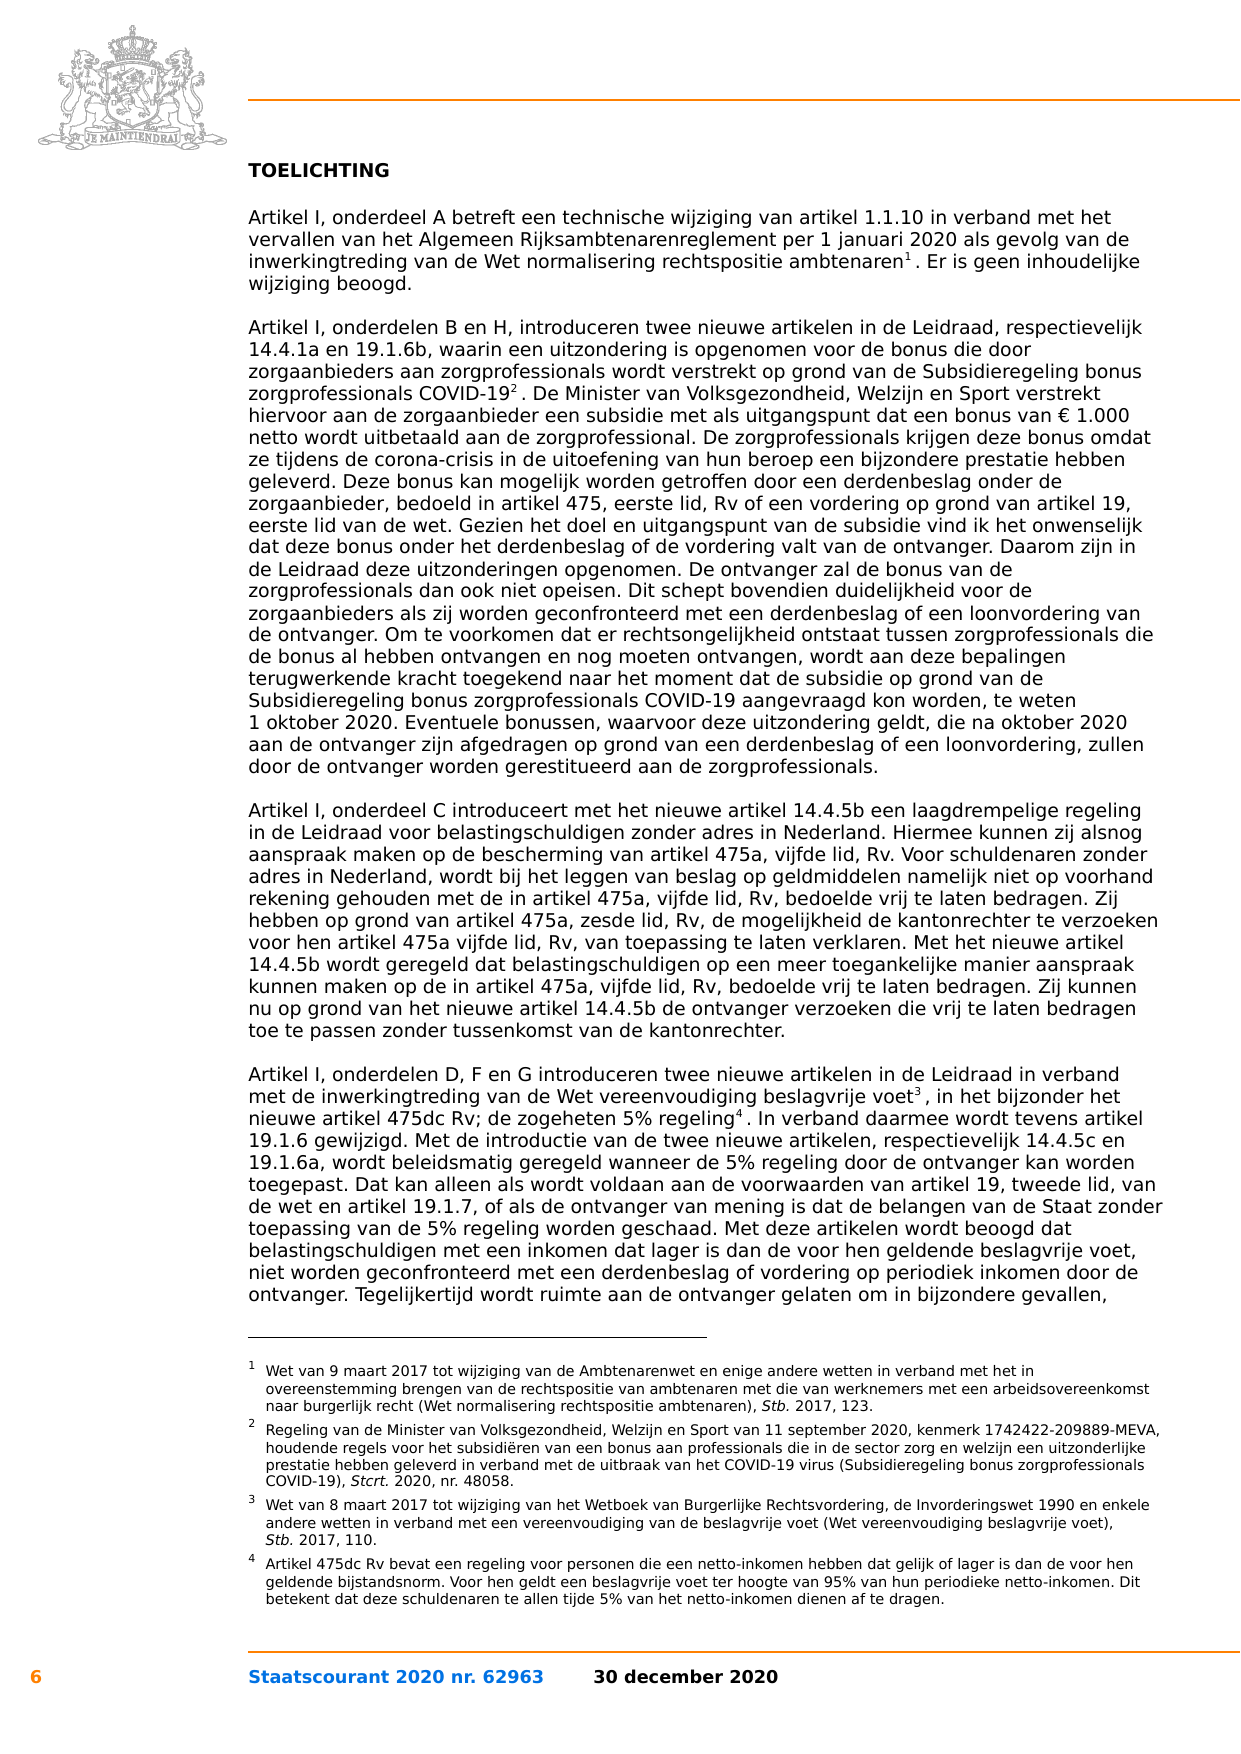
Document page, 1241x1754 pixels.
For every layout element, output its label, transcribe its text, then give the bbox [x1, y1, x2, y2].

text Artikel I, onderdelen B en H, introduceren twee nieuwe artikelen in de Leidraad, respectievelijk 14.4.1a en 19.1.6b, waarin een uitzondering is opgenomen voor de bonus die door zorgaanbieders aan zorgprofessionals wordt verstrekt op grond van de Subsidieregeling bonus zorgprofessionals COVID-19. De Minister van Volksgezondheid, Welzijn en Sport verstrekt hiervoor aan de zorgaanbieder een subsidie met als uitgangspunt dat een bonus van € 1.000 netto wordt uitbetaald aan de zorgprofessional. De zorgprofessionals krijgen deze bonus omdat ze tijdens de corona-crisis in de uitoefening van hun beroep een bijzondere prestatie hebben geleverd. Deze bonus kan mogelijk worden getroffen door een derdenbeslag onder de zorgaanbieder, bedoeld in artikel 475, eerste lid, Rv of een vordering op grond van artikel 19, eerste lid van de wet. Gezien het doel en uitgangspunt van de subsidie vind ik het onwenselijk dat deze bonus onder het derdenbeslag of de vordering valt van de ontvanger. Daarom zijn in de Leidraad deze uitzonderingen opgenomen. De ontvanger zal de bonus van de zorgprofessionals dan ook niet opeisen. Dit schept bovendien duidelijkheid voor de zorgaanbieders als zij worden geconfronteerd met een derdenbeslag of een loonvordering van de ontvanger. Om te voorkomen dat er rechtsongelijkheid ontstaat tussen zorgprofessionals die de bonus al hebben ontvangen en nog moeten ontvangen, wordt aan deze bepalingen terugwerkende kracht toegekend naar het moment dat de subsidie op grond van de Subsidieregeling bonus zorgprofessionals COVID-19 aangevraagd kon worden, te weten 1 oktober 2020. Eventuele bonussen, waarvoor deze uitzondering geldt, die na oktober 2020 aan de ontvanger zijn afgedragen op grond van een derdenbeslag of een loonvordering, zullen door de ontvanger worden gerestitueerd aan de zorgprofessionals. [248, 317, 1163, 778]
text Regeling van de Minister van Volksgezondheid, Welzijn en Sport van 11 september 2020, kenmerk 1742422-209889-MEVA, houdende regels voor het subsidiëren van een bonus aan professionals die in de sector zorg en welzijn een uitzonderlijke prestatie hebben geleverd in verband met de uitbraak van het COVID-19 virus (Subsidieregeling bonus zorgprofessionals COVID-19), Stcrt. 2020, nr. 48058. [248, 1418, 1163, 1490]
text Artikel 475dc Rv bevat een regeling voor personen die een netto-inkomen hebben dat gelijk of lager is dan de voor hen geldende bijstandsnorm. Voor hen geldt een beslagvrije voet ter hoogte van 95% van hun periodieke netto-inkomen. Dit betekent dat deze schuldenaren te allen tijde 5% van het netto-inkomen dienen af te dragen. [248, 1552, 1163, 1608]
text Artikel I, onderdeel A betreft een technische wijziging van artikel 1.1.10 in verband met het vervallen van het Algemeen Rijksambtenarenreglement per 1 januari 2020 als gevolg van de inwerkingtreding van de Wet normalisering rechtspositie ambtenaren. Er is geen inhoudelijke wijziging beoogd. [248, 207, 1163, 295]
text Wet van 9 maart 2017 tot wijziging van de Ambtenarenwet en enige andere wetten in verband met het in overeenstemming brengen van de rechtspositie van ambtenaren met die van werknemers met een arbeidsovereenkomst naar burgerlijk recht (Wet normalisering rechtspositie ambtenaren), Stb. 2017, 123. [248, 1359, 1163, 1415]
subtitle TOELICHTING [248, 160, 1163, 182]
text Artikel I, onderdelen D, F en G introduceren twee nieuwe artikelen in de Leidraad in verband met de inwerkingtreding van de Wet vereenvoudiging beslagvrije voet, in het bijzonder het nieuwe artikel 475dc Rv; de zogeheten 5% regeling. In verband daarmee wordt tevens artikel 19.1.6 gewijzigd. Met de introductie van de twee nieuwe artikelen, respectievelijk 14.4.5c en 19.1.6a, wordt beleidsmatig geregeld wanneer de 5% regeling door de ontvanger kan worden toegepast. Dat kan alleen als wordt voldaan aan de voorwaarden van artikel 19, tweede lid, van de wet en artikel 19.1.7, of als de ontvanger van mening is dat de belangen van de Staat zonder toepassing van de 5% regeling worden geschaad. Met deze artikelen wordt beoogd dat belastingschuldigen met een inkomen dat lager is dan de voor hen geldende beslagvrije voet, niet worden geconfronteerd met een derdenbeslag of vordering op periodiek inkomen door de ontvanger. Tegelijkertijd wordt ruimte aan de ontvanger gelaten om in bijzondere gevallen, [248, 1064, 1163, 1306]
text Artikel I, onderdeel C introduceert met het nieuwe artikel 14.4.5b een laagdrempelige regeling in de Leidraad voor belastingschuldigen zonder adres in Nederland. Hiermee kunnen zij alsnog aanspraak maken op de bescherming van artikel 475a, vijfde lid, Rv. Voor schuldenaren zonder adres in Nederland, wordt bij het leggen van beslag op geldmiddelen namelijk niet op voorhand rekening gehouden met de in artikel 475a, vijfde lid, Rv, bedoelde vrij te laten bedragen. Zij hebben op grond van artikel 475a, zesde lid, Rv, de mogelijkheid de kantonrechter te verzoeken voor hen artikel 475a vijfde lid, Rv, van toepassing te laten verklaren. Met het nieuwe artikel 14.4.5b wordt geregeld dat belastingschuldigen op een meer toegankelijke manier aanspraak kunnen maken op de in artikel 475a, vijfde lid, Rv, bedoelde vrij te laten bedragen. Zij kunnen nu op grond van het nieuwe artikel 14.4.5b de ontvanger verzoeken die vrij te laten bedragen toe te passen zonder tussenkomst van de kantonrechter. [248, 800, 1163, 1042]
text Wet van 8 maart 2017 tot wijziging van het Wetboek van Burgerlijke Rechtsvordering, de Invorderingswet 1990 en enkele andere wetten in verband met een vereenvoudiging van de beslagvrije voet (Wet vereenvoudiging beslagvrije voet), Stb. 2017, 110. [248, 1493, 1163, 1549]
picture [38, 25, 227, 150]
